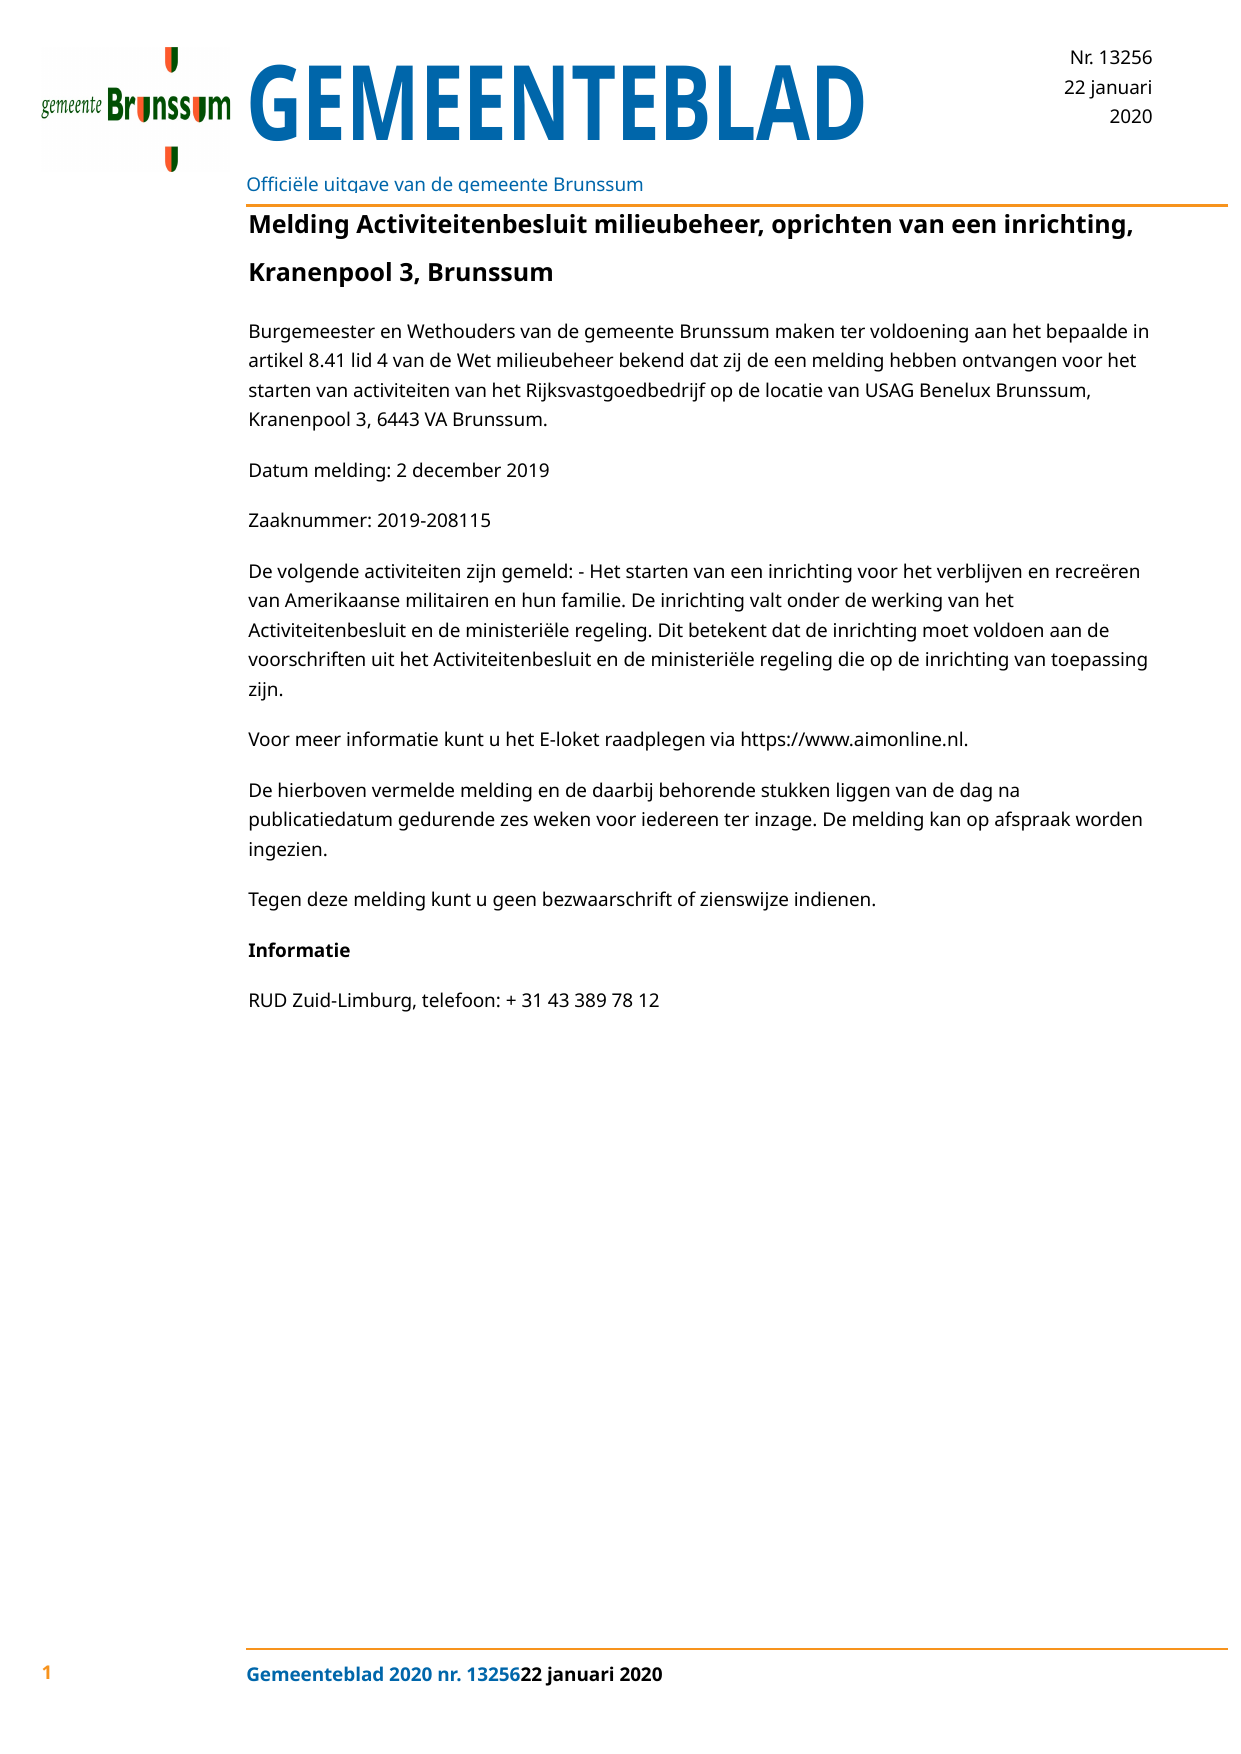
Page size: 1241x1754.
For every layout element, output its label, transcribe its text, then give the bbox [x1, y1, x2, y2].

text Burgemeester en Wethouders van de gemeente Brunssum maken ter voldoening aan het bepaalde in artikel 8.41 lid 4 van de Wet milieubeheer bekend dat zij de een melding hebben ontvangen voor het starten van activiteiten van het Rijksvastgoedbedrijf op de locatie van USAG Benelux Brunssum, Kranenpool 3, 6443 VA Brunssum. [248, 318, 1152, 432]
text Tegen deze melding kunt u geen bezwaarschrift of zienswijze indienen. [248, 887, 1152, 912]
text Datum melding: 2 december 2019 [248, 457, 1152, 483]
picture [41, 47, 231, 172]
text Informatie [248, 937, 1152, 963]
text De hierboven vermelde melding en de daarbij behorende stukken liggen van de dag na publicatiedatum gedurende zes weken voor iedereen ter inzage. De melding kan op afspraak worden ingezien. [248, 777, 1152, 862]
text RUD Zuid-Limburg, telefoon: + 31 43 389 78 12 [248, 987, 1152, 1013]
text Zaaknummer: 2019-208115 [248, 507, 1152, 533]
text Melding Activiteitenbesluit milieubeheer, oprichten van een inrichting, Kranenpool 3, Brunssum [248, 207, 1152, 288]
text Voor meer informatie kunt u het E-loket raadplegen via https://www.aimonline.nl. [248, 727, 1152, 752]
text De volgende activiteiten zijn gemeld: - Het starten van een inrichting voor het verblijven en recreëren van Amerikaanse militairen en hun familie. De inrichting valt onder de werking van het Activiteitenbesluit en de ministeriële regeling. Dit betekent dat de inrichting moet voldoen aan de voorschriften uit het Activiteitenbesluit en de ministeriële regeling die op de inrichting van toepassing zijn. [248, 558, 1152, 702]
